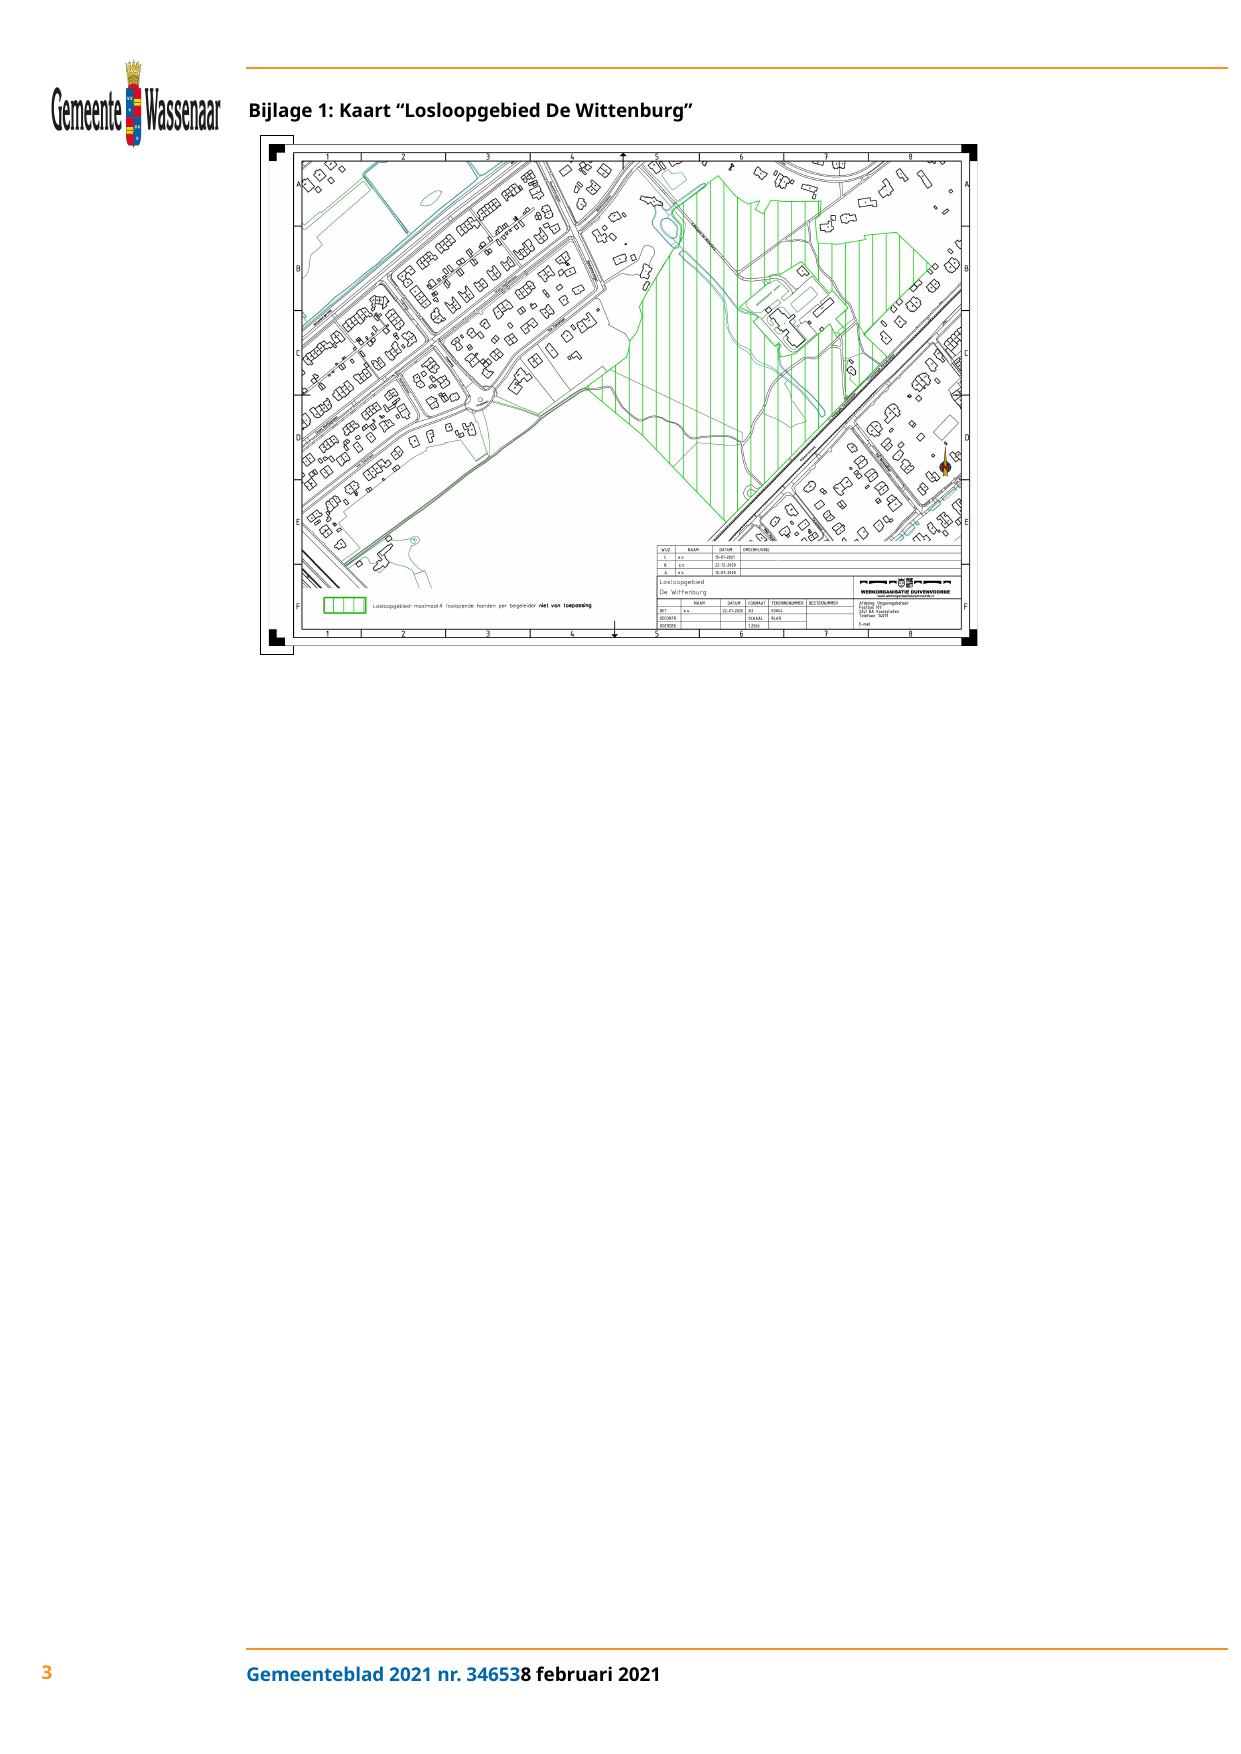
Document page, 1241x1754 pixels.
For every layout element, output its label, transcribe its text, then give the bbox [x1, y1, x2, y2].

text Bijlage 1: Kaart “Losloopgebied De Wittenburg” [248, 95, 1152, 123]
picture [41, 47, 231, 172]
picture [268, 144, 978, 646]
